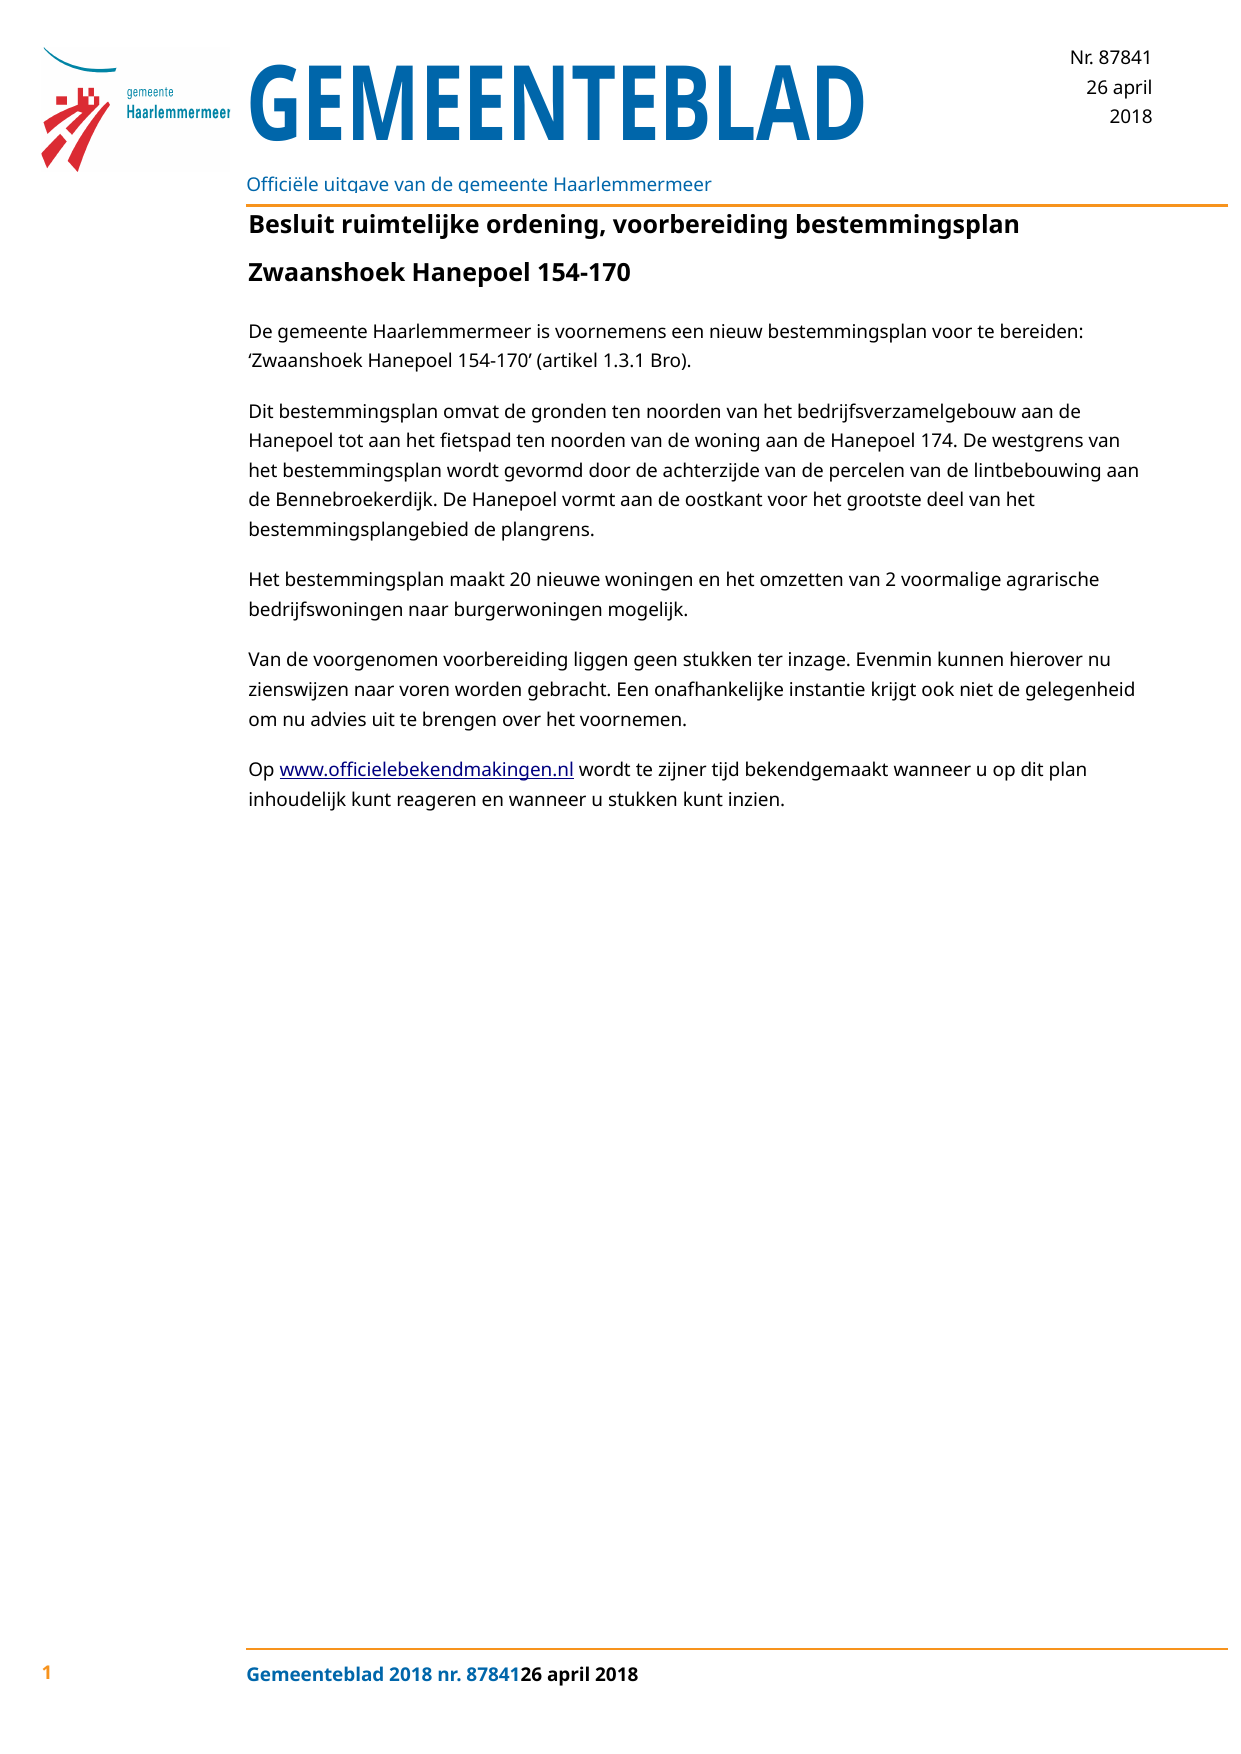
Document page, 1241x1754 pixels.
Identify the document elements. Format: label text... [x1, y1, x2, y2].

text Dit bestemmingsplan omvat de gronden ten noorden van het bedrijfsverzamelgebouw aan de Hanepoel tot aan het fietspad ten noorden van de woning aan de Hanepoel 174. De westgrens van het bestemmingsplan wordt gevormd door de achterzijde van de percelen van de lintbebouwing aan de Bennebroekerdijk. De Hanepoel vormt aan de oostkant voor het grootste deel van het bestemmingsplangebied de plangrens. [248, 398, 1152, 542]
text Op www.officielebekendmakingen.nl wordt te zijner tijd bekendgemaakt wanneer u op dit plan inhoudelijk kunt reageren en wanneer u stukken kunt inzien. [248, 756, 1152, 812]
text De gemeente Haarlemmermeer is voornemens een nieuw bestemmingsplan voor te bereiden: ‘Zwaanshoek Hanepoel 154-170’ (artikel 1.3.1 Bro). [248, 318, 1152, 373]
text Van de voorgenomen voorbereiding liggen geen stukken ter inzage. Evenmin kunnen hierover nu zienswijzen naar voren worden gebracht. Een onafhankelijke instantie krijgt ook niet de gelegenheid om nu advies uit te brengen over het voornemen. [248, 647, 1152, 732]
text Besluit ruimtelijke ordening, voorbereiding bestemmingsplan Zwaanshoek Hanepoel 154-170 [248, 207, 1152, 288]
picture [41, 47, 231, 172]
text Het bestemmingsplan maakt 20 nieuwe woningen en het omzetten van 2 voormalige agrarische bedrijfswoningen naar burgerwoningen mogelijk. [248, 567, 1152, 622]
